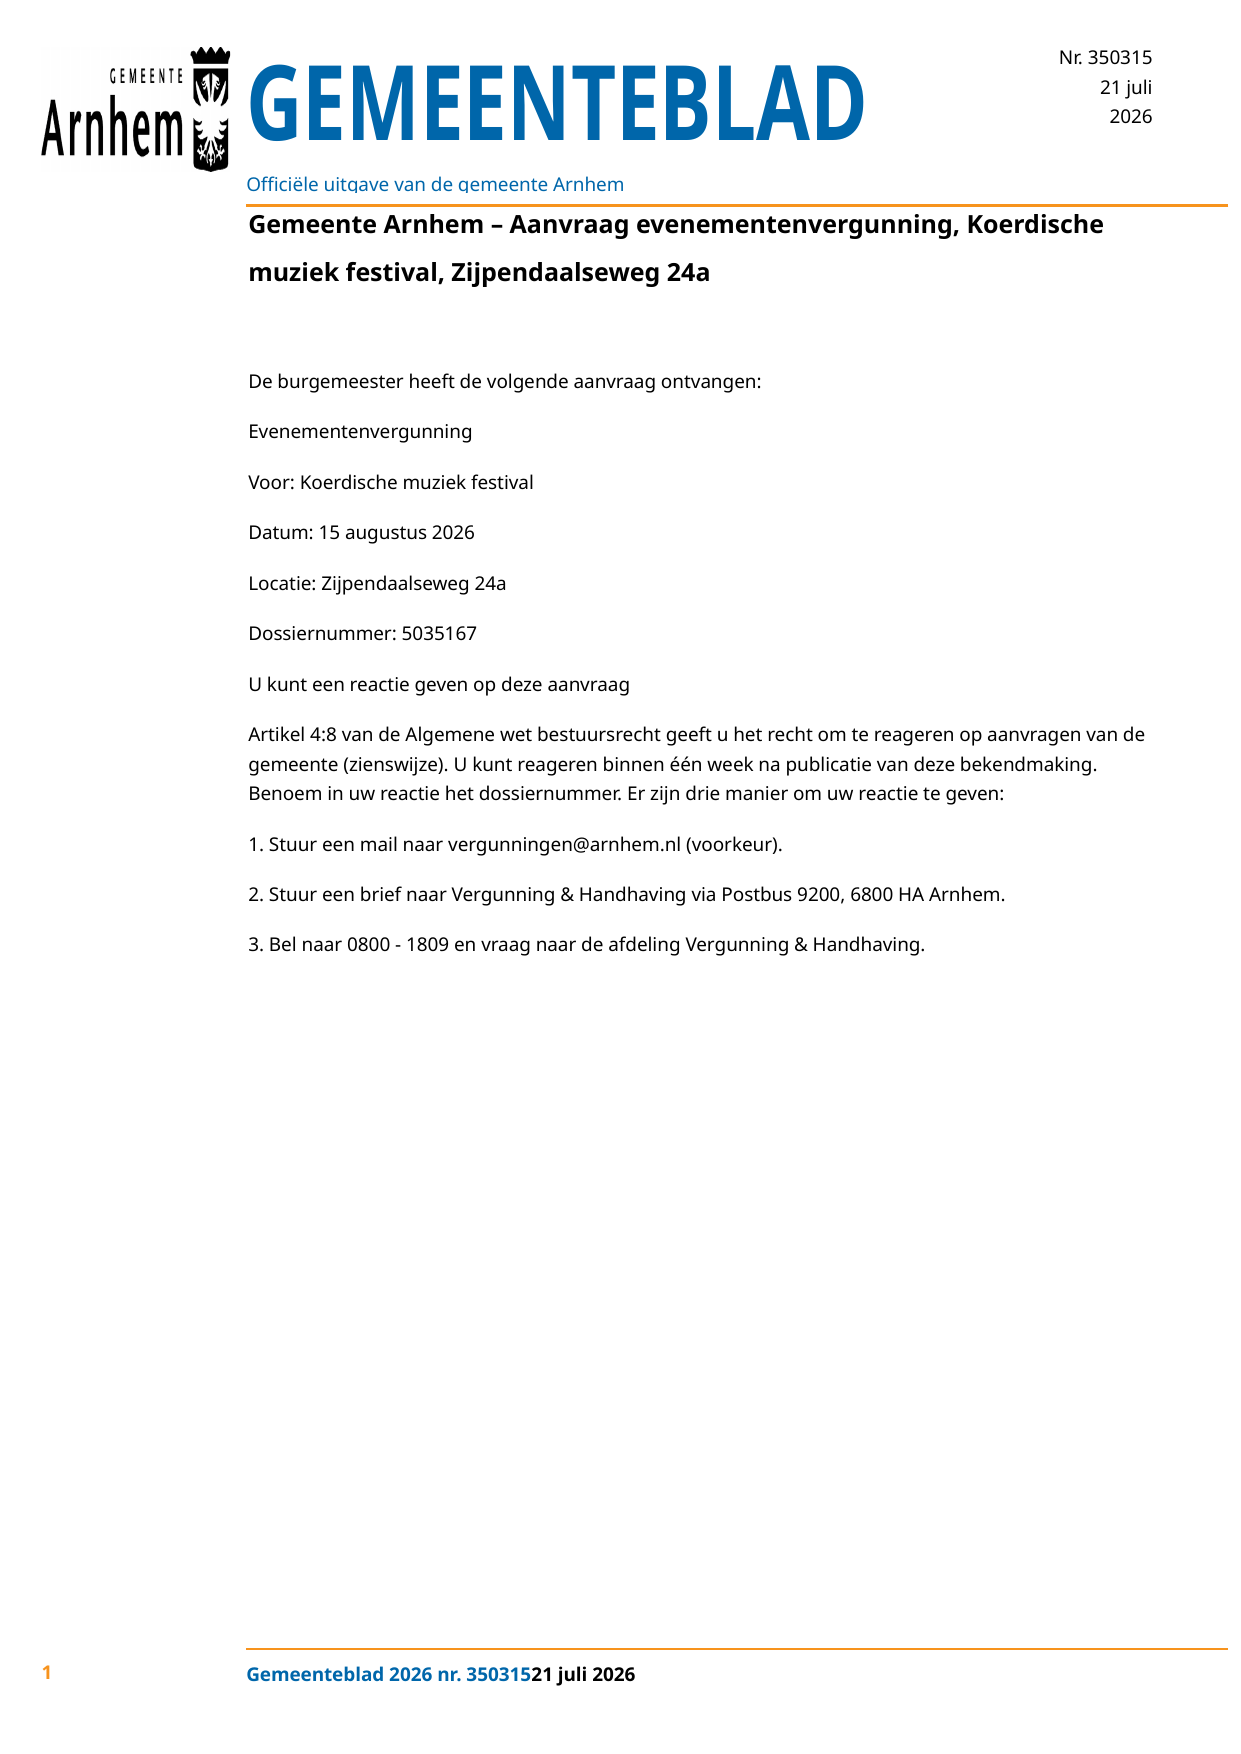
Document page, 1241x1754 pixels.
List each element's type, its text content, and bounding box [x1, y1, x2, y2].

text Evenementenvergunning [248, 419, 1152, 444]
text Dossiernummer: 5035167 [248, 620, 1152, 646]
text Artikel 4:8 van de Algemene wet bestuursrecht geeft u het recht om te reageren op aanvragen van de gemeente (zienswijze). U kunt reageren binnen één week na publicatie van deze bekendmaking. Benoem in uw reactie het dossiernummer. Er zijn drie manier om uw reactie te geven: [248, 721, 1152, 806]
text Gemeente Arnhem – Aanvraag evenementenvergunning, Koerdische muziek festival, Zijpendaalseweg 24a [248, 207, 1152, 288]
text Locatie: Zijpendaalseweg 24a [248, 570, 1152, 596]
text Datum: 15 augustus 2026 [248, 519, 1152, 545]
text 3. Bel naar 0800 - 1809 en vraag naar de afdeling Vergunning & Handhaving. [248, 932, 1152, 957]
text 1. Stuur een mail naar vergunningen@arnhem.nl (voorkeur). [248, 831, 1152, 857]
text De burgemeester heeft de volgende aanvraag ontvangen: [248, 368, 1152, 394]
text U kunt een reactie geven op deze aanvraag [248, 671, 1152, 697]
picture [41, 47, 231, 172]
text 2. Stuur een brief naar Vergunning & Handhaving via Postbus 9200, 6800 HA Arnhem. [248, 881, 1152, 907]
text Voor: Koerdische muziek festival [248, 469, 1152, 495]
